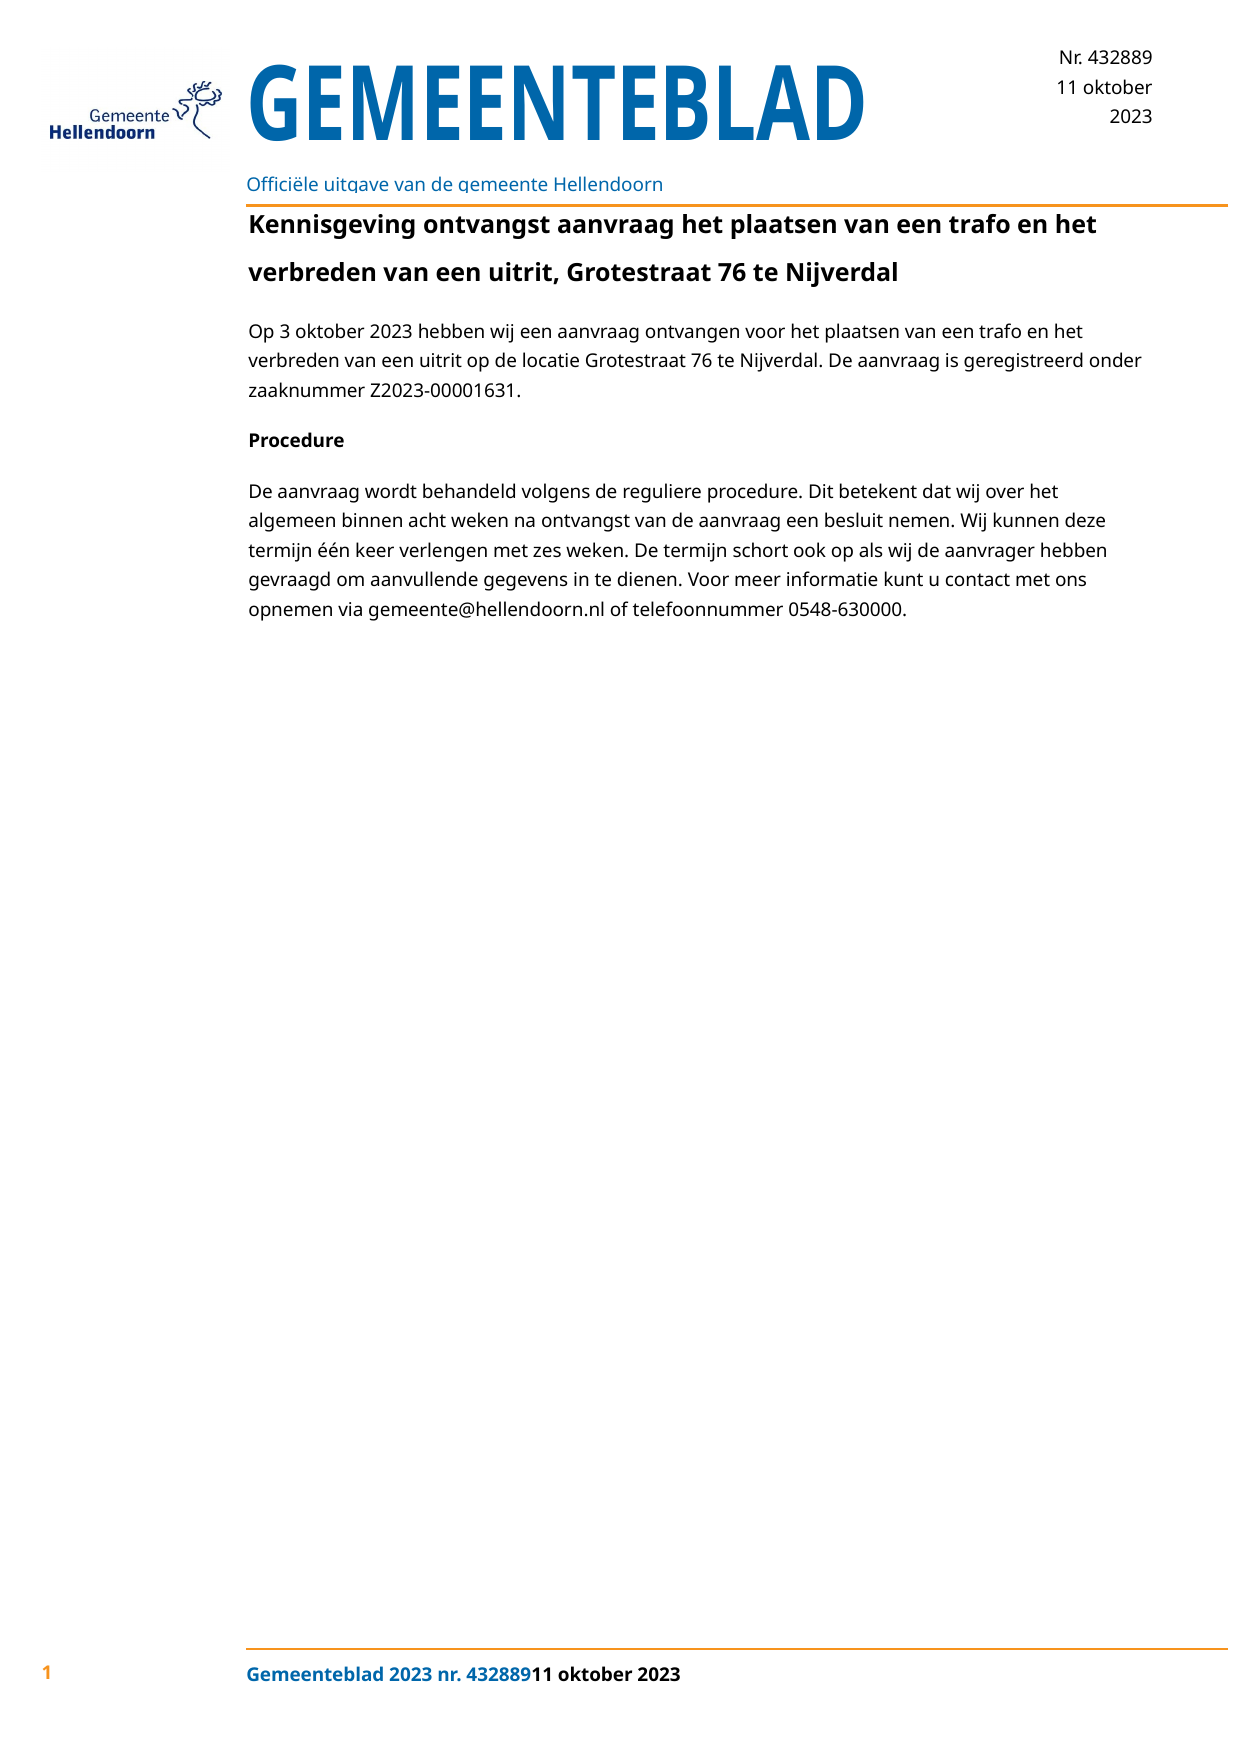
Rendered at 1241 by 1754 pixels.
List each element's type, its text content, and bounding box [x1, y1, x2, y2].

text De aanvraag wordt behandeld volgens de reguliere procedure. Dit betekent dat wij over het algemeen binnen acht weken na ontvangst van de aanvraag een besluit nemen. Wij kunnen deze termijn één keer verlengen met zes weken. De termijn schort ook op als wij de aanvrager hebben gevraagd om aanvullende gegevens in te dienen. Voor meer informatie kunt u contact met ons opnemen via gemeente@hellendoorn.nl of telefoonnummer 0548-630000. [248, 478, 1152, 622]
text Kennisgeving ontvangst aanvraag het plaatsen van een trafo en het verbreden van een uitrit, Grotestraat 76 te Nijverdal [248, 207, 1152, 288]
picture [41, 47, 231, 172]
text Procedure [248, 427, 1152, 453]
text Op 3 oktober 2023 hebben wij een aanvraag ontvangen voor het plaatsen van een trafo en het verbreden van een uitrit op de locatie Grotestraat 76 te Nijverdal. De aanvraag is geregistreerd onder zaaknummer Z2023-00001631. [248, 318, 1152, 403]
